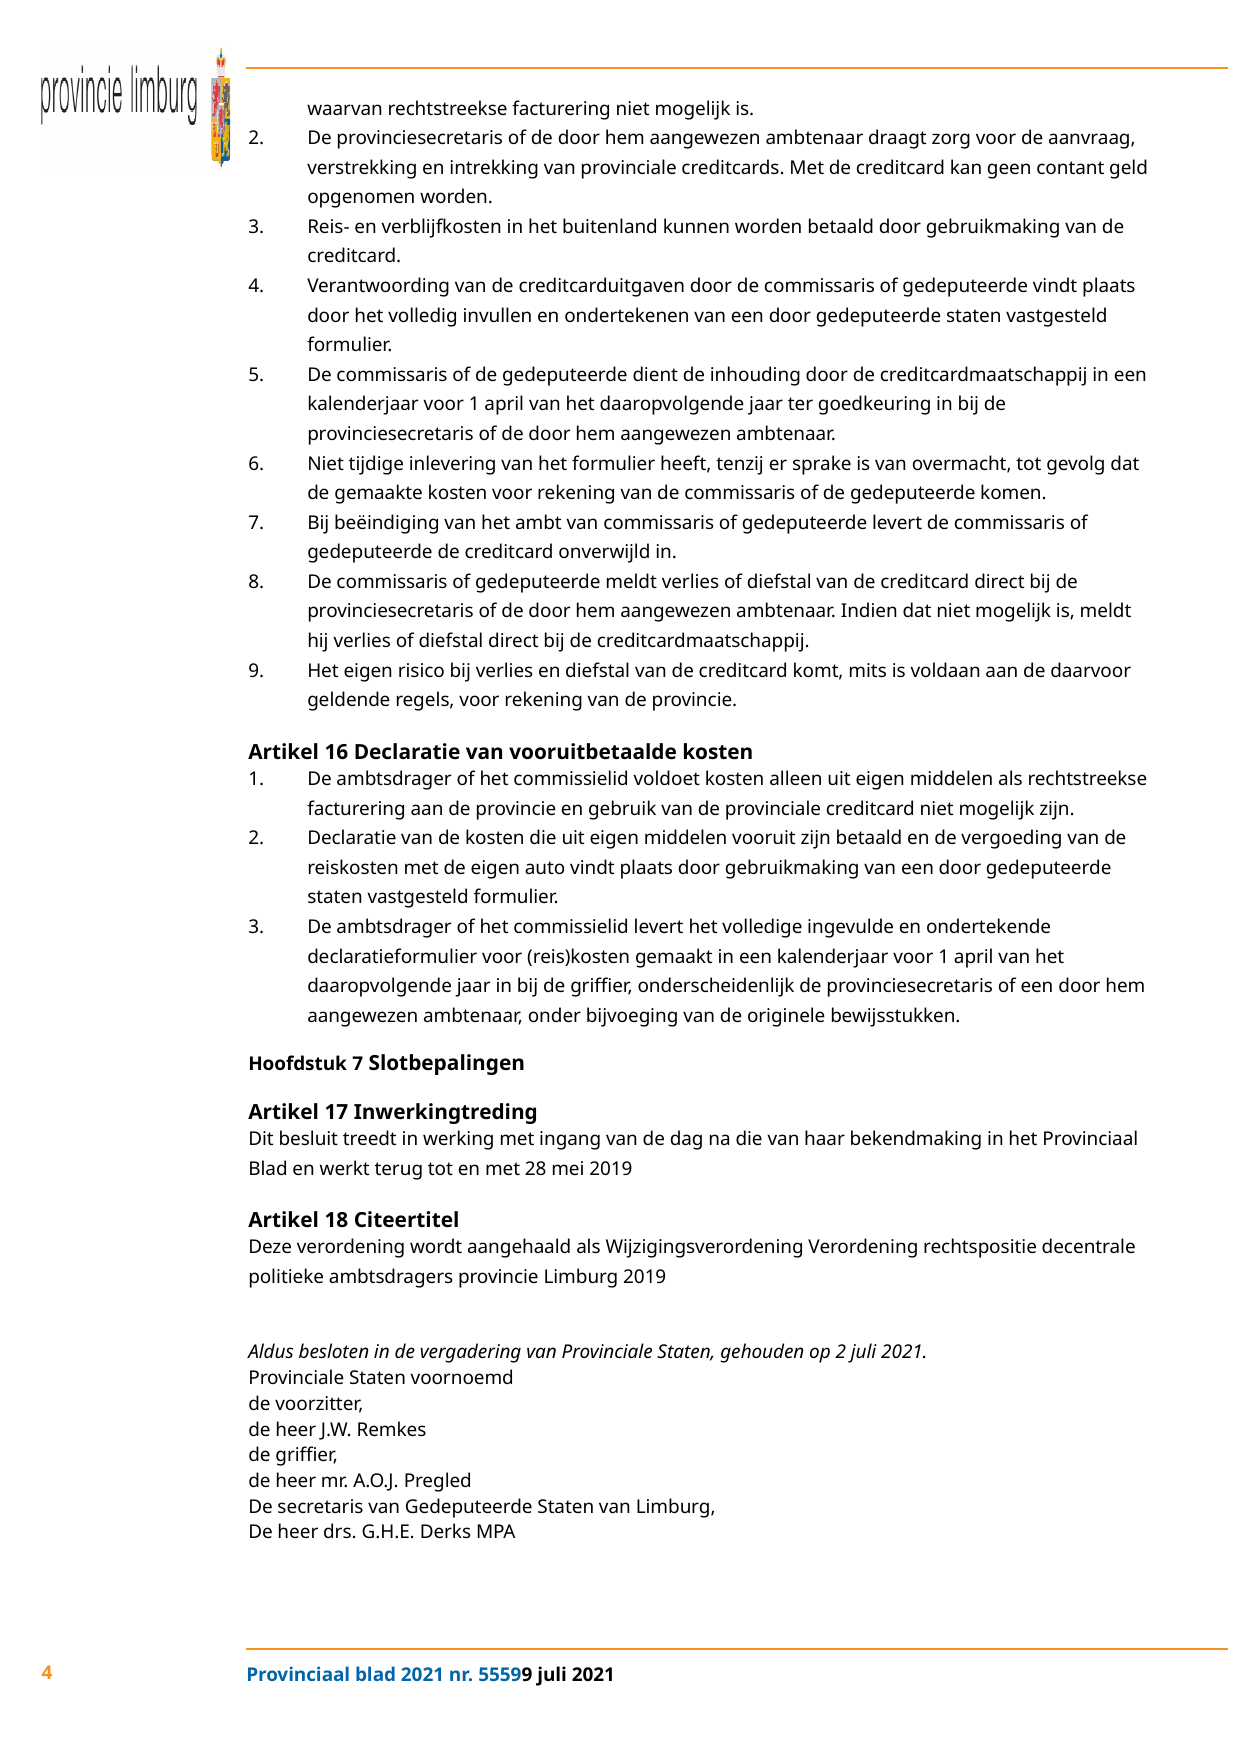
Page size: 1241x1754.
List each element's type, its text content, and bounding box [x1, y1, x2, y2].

list De ambtsdrager of het commissielid voldoet kosten alleen uit eigen middelen als rechtstreekse facturering aan de provincie en gebruik van de provinciale creditcard niet mogelijk zijn. [248, 765, 1152, 821]
text de heer mr. A.O.J. Pregled [248, 1467, 1152, 1493]
list De provinciesecretaris of de door hem aangewezen ambtenaar draagt zorg voor de aanvraag, verstrekking en intrekking van provinciale creditcards. Met de creditcard kan geen contant geld opgenomen worden. [248, 124, 1152, 209]
text de griffier, [248, 1441, 1152, 1467]
text Artikel 18 Citeertitel [248, 1205, 1152, 1234]
list Bij beëindiging van het ambt van commissaris of gedeputeerde levert de commissaris of gedeputeerde de creditcard onverwijld in. [248, 509, 1152, 564]
list De commissaris of gedeputeerde meldt verlies of diefstal van de creditcard direct bij de provinciesecretaris of de door hem aangewezen ambtenaar. Indien dat niet mogelijk is, meldt hij verlies of diefstal direct bij de creditcardmaatschappij. [248, 568, 1152, 653]
list waarvan rechtstreekse facturering niet mogelijk is. [248, 95, 1152, 121]
text Artikel 16 Declaratie van vooruitbetaalde kosten [248, 737, 1152, 765]
list Niet tijdige inlevering van het formulier heeft, tenzij er sprake is van overmacht, tot gevolg dat de gemaakte kosten voor rekening van de commissaris of de gedeputeerde komen. [248, 450, 1152, 505]
text Dit besluit treedt in werking met ingang van de dag na die van haar bekendmaking in het Provinciaal Blad en werkt terug tot en met 28 mei 2019 [248, 1125, 1152, 1181]
list Het eigen risico bij verlies en diefstal van de creditcard komt, mits is voldaan aan de daarvoor geldende regels, voor rekening van de provincie. [248, 657, 1152, 712]
text de heer J.W. Remkes [248, 1416, 1152, 1441]
text Deze verordening wordt aangehaald als Wijzigingsverordening Verordening rechtspositie decentrale politieke ambtsdragers provincie Limburg 2019 [248, 1234, 1152, 1289]
text de voorzitter, [248, 1390, 1152, 1416]
list De commissaris of de gedeputeerde dient de inhouding door de creditcardmaatschappij in een kalenderjaar voor 1 april van het daaropvolgende jaar ter goedkeuring in bij de provinciesecretaris of de door hem aangewezen ambtenaar. [248, 361, 1152, 446]
text Artikel 17 Inwerkingtreding [248, 1097, 1152, 1125]
text Aldus besloten in de vergadering van Provinciale Staten, gehouden op 2 juli 2021. [248, 1338, 1152, 1364]
list Verantwoording van de creditcarduitgaven door de commissaris of gedeputeerde vindt plaats door het volledig invullen en ondertekenen van een door gedeputeerde staten vastgesteld formulier. [248, 272, 1152, 357]
text Provinciale Staten voornoemd [248, 1364, 1152, 1390]
text Hoofdstuk 7 Slotbepalingen [248, 1048, 1152, 1076]
list Reis- en verblijfkosten in het buitenland kunnen worden betaald door gebruikmaking van de creditcard. [248, 213, 1152, 268]
list Declaratie van de kosten die uit eigen middelen vooruit zijn betaald en de vergoeding van de reiskosten met de eigen auto vindt plaats door gebruikmaking van een door gedeputeerde staten vastgesteld formulier. [248, 824, 1152, 909]
text De heer drs. G.H.E. Derks MPA [248, 1519, 1152, 1544]
picture [41, 47, 231, 172]
text De secretaris van Gedeputeerde Staten van Limburg, [248, 1493, 1152, 1519]
list De ambtsdrager of het commissielid levert het volledige ingevulde en ondertekende declaratieformulier voor (reis)kosten gemaakt in een kalenderjaar voor 1 april van het daaropvolgende jaar in bij de griffier, onderscheidenlijk de provinciesecretaris of een door hem aangewezen ambtenaar, onder bijvoeging van de originele bewijsstukken. [248, 913, 1152, 1028]
